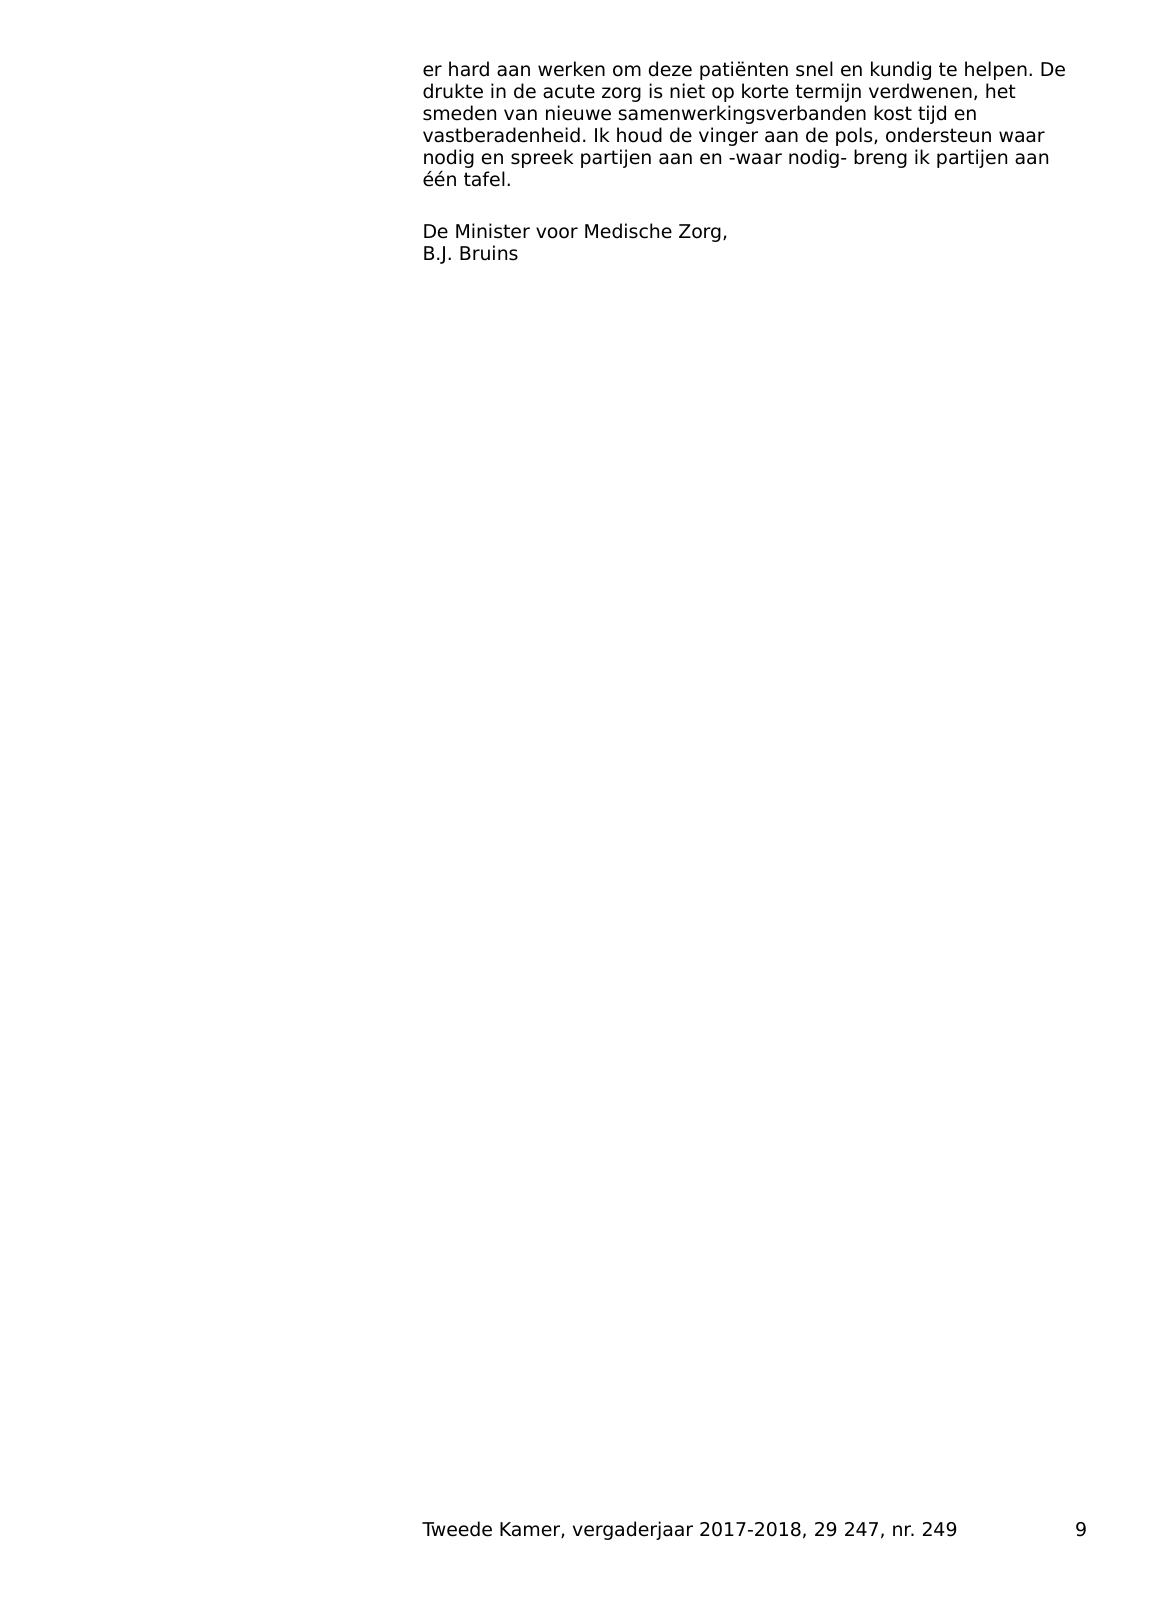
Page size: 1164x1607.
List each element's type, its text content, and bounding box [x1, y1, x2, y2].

text De Minister voor Medische Zorg, B.J. Bruins [422, 221, 1087, 265]
text er hard aan werken om deze patiënten snel en kundig te helpen. De drukte in de acute zorg is niet op korte termijn verdwenen, het smeden van nieuwe samenwerkingsverbanden kost tijd en vastberadenheid. Ik houd de vinger aan de pols, ondersteun waar nodig en spreek partijen aan en -waar nodig- breng ik partijen aan één tafel. [422, 59, 1087, 191]
